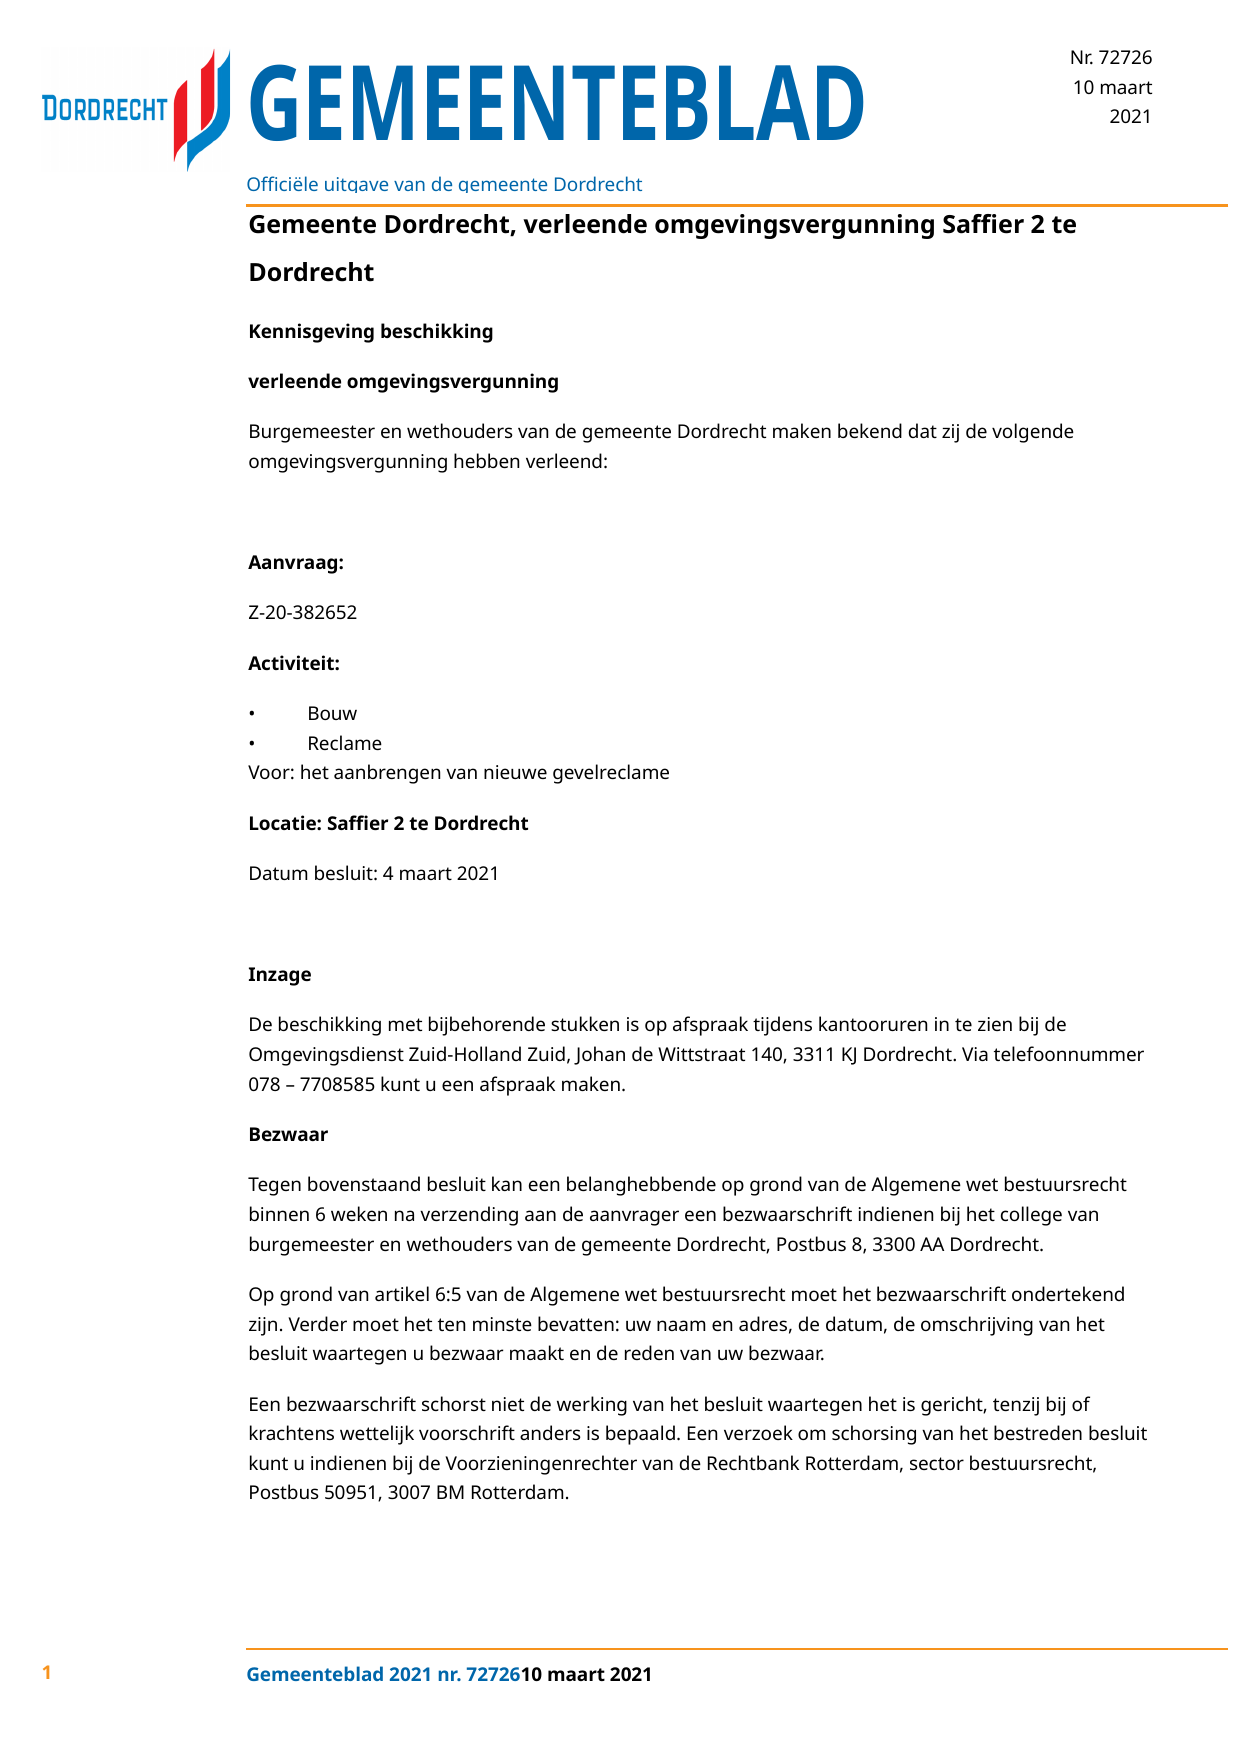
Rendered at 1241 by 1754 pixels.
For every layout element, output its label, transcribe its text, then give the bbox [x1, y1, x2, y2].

list Bouw [248, 700, 1152, 726]
text De beschikking met bijbehorende stukken is op afspraak tijdens kantooruren in te zien bij de Omgevingsdienst Zuid-Holland Zuid, Johan de Wittstraat 140, 3311 KJ Dordrecht. Via telefoonnummer 078 – 7708585 kunt u een afspraak maken. [248, 1012, 1152, 1097]
picture [41, 47, 231, 172]
text Op grond van artikel 6:5 van de Algemene wet bestuursrecht moet het bezwaarschrift ondertekend zijn. Verder moet het ten minste bevatten: uw naam en adres, de datum, de omschrijving van het besluit waartegen u bezwaar maakt en de reden van uw bezwaar. [248, 1281, 1152, 1366]
text Inzage [248, 961, 1152, 987]
text Kennisgeving beschikking [248, 318, 1152, 344]
list Reclame [248, 730, 1152, 756]
text verleende omgevingsvergunning [248, 368, 1152, 394]
text Datum besluit: 4 maart 2021 [248, 860, 1152, 886]
text Een bezwaarschrift schorst niet de werking van het besluit waartegen het is gericht, tenzij bij of krachtens wettelijk voorschrift anders is bepaald. Een verzoek om schorsing van het bestreden besluit kunt u indienen bij de Voorzieningenrechter van de Rechtbank Rotterdam, sector bestuursrecht, Postbus 50951, 3007 BM Rotterdam. [248, 1391, 1152, 1505]
text Aanvraag: [248, 549, 1152, 575]
text Voor: het aanbrengen van nieuwe gevelreclame [248, 759, 1152, 785]
text Bezwaar [248, 1121, 1152, 1147]
text Burgemeester en wethouders van de gemeente Dordrecht maken bekend dat zij de volgende omgevingsvergunning hebben verleend: [248, 419, 1152, 474]
text Z-20-382652 [248, 599, 1152, 625]
text Activiteit: [248, 650, 1152, 676]
text Locatie: Saffier 2 te Dordrecht [248, 810, 1152, 836]
text Tegen bovenstaand besluit kan een belanghebbende op grond van de Algemene wet bestuursrecht binnen 6 weken na verzending aan de aanvrager een bezwaarschrift indienen bij het college van burgemeester en wethouders van de gemeente Dordrecht, Postbus 8, 3300 AA Dordrecht. [248, 1172, 1152, 1257]
text Gemeente Dordrecht, verleende omgevingsvergunning Saffier 2 te Dordrecht [248, 207, 1152, 288]
